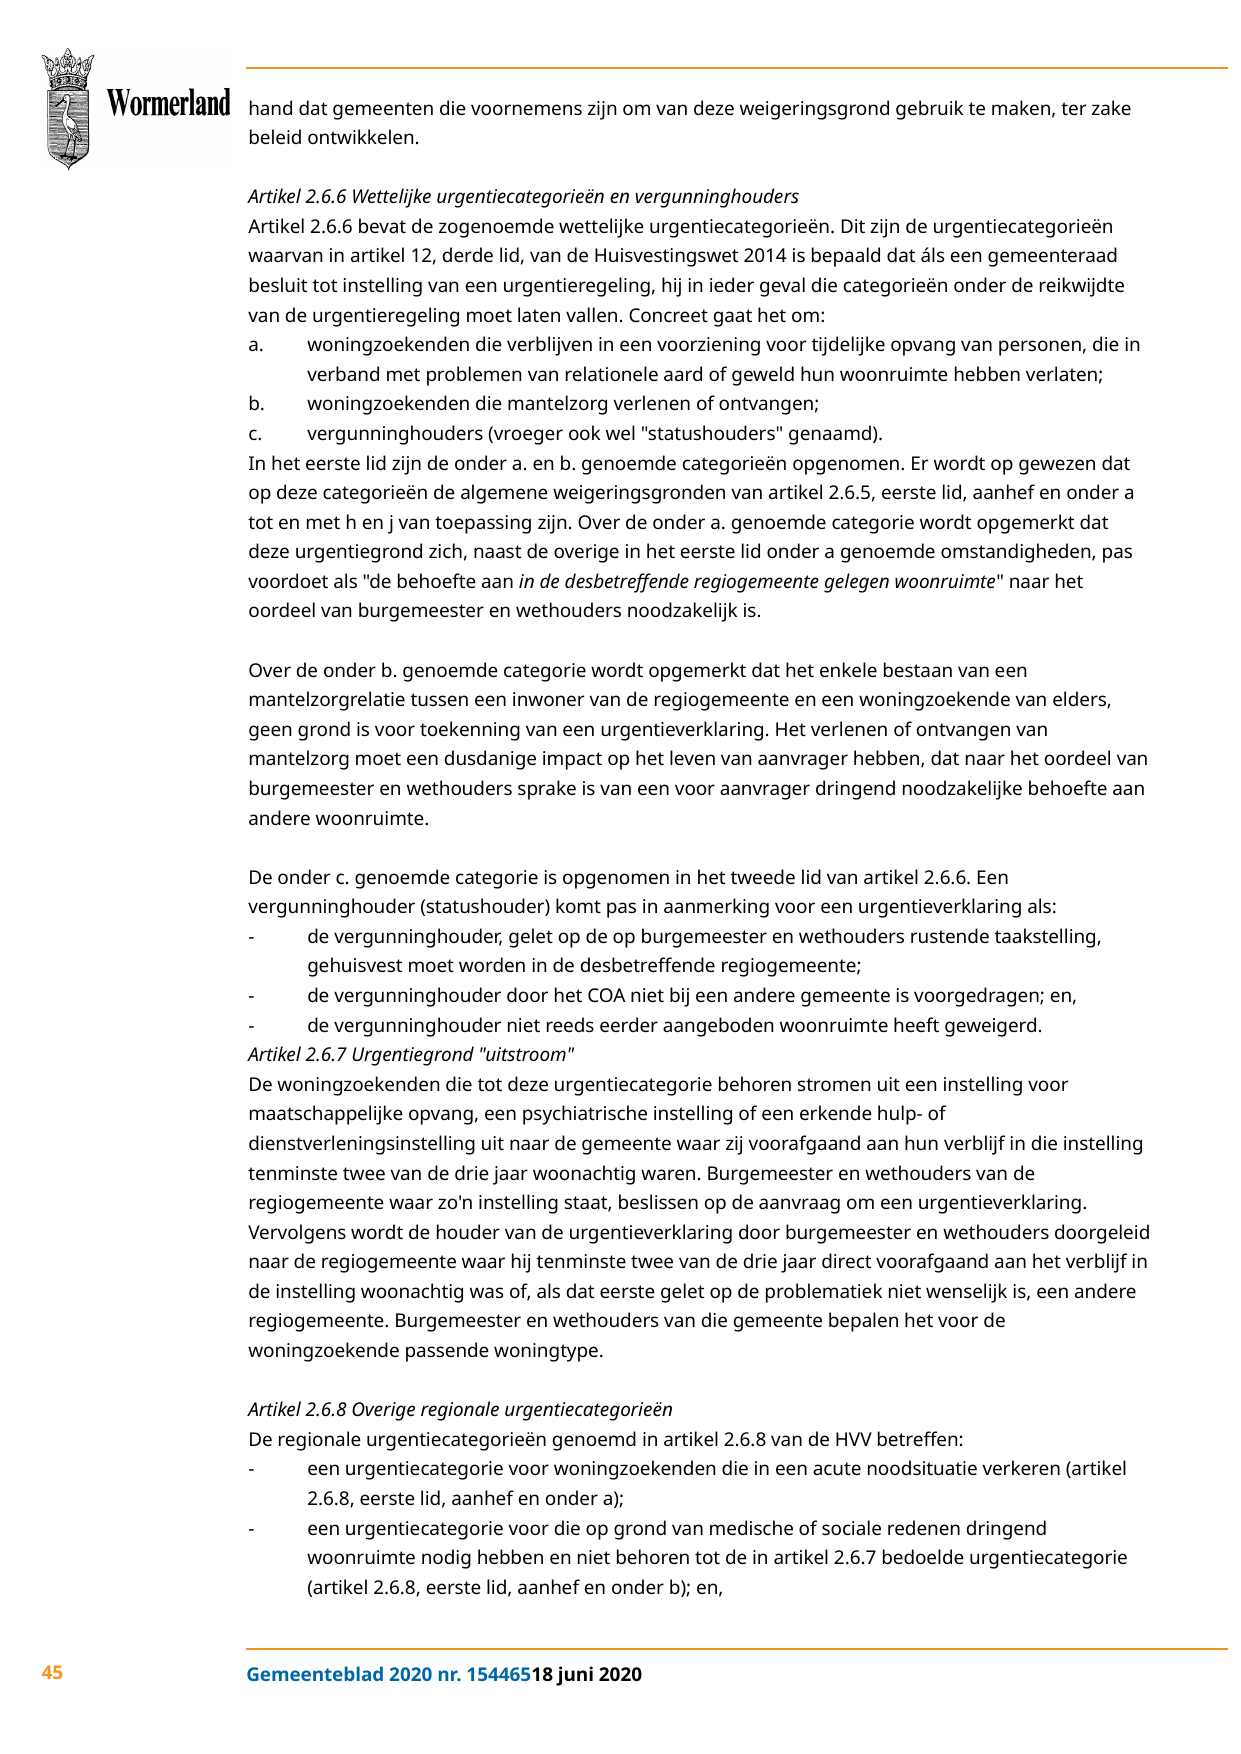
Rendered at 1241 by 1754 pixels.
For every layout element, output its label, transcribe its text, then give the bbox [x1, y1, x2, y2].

text Over de onder b. genoemde categorie wordt opgemerkt dat het enkele bestaan van een mantelzorgrelatie tussen een inwoner van de regiogemeente en een woningzoekende van elders, geen grond is voor toekenning van een urgentieverklaring. Het verlenen of ontvangen van mantelzorg moet een dusdanige impact op het leven van aanvrager hebben, dat naar het oordeel van burgemeester en wethouders sprake is van een voor aanvrager dringend noodzakelijke behoefte aan andere woonruimte. [248, 657, 1152, 831]
text Artikel 2.6.8 Overige regionale urgentiecategorieën [248, 1396, 1152, 1422]
list een urgentiecategorie voor woningzoekenden die in een acute noodsituatie verkeren (artikel 2.6.8, eerste lid, aanhef en onder a); [248, 1456, 1152, 1511]
picture [41, 47, 231, 172]
text In het eerste lid zijn de onder a. en b. genoemde categorieën opgenomen. Er wordt op gewezen dat op deze categorieën de algemene weigeringsgronden van artikel 2.6.5, eerste lid, aanhef en onder a tot en met h en j van toepassing zijn. Over de onder a. genoemde categorie wordt opgemerkt dat deze urgentiegrond zich, naast de overige in het eerste lid onder a genoemde omstandigheden, pas voordoet als "de behoefte aan in de desbetreffende regiogemeente gelegen woonruimte" naar het oordeel van burgemeester en wethouders noodzakelijk is. [248, 450, 1152, 623]
text Artikel 2.6.7 Urgentiegrond "uitstroom" [248, 1041, 1152, 1067]
text De woningzoekenden die tot deze urgentiecategorie behoren stromen uit een instelling voor maatschappelijke opvang, een psychiatrische instelling of een erkende hulp- of dienstverleningsinstelling uit naar de gemeente waar zij voorafgaand aan hun verblijf in die instelling tenminste twee van de drie jaar woonachtig waren. Burgemeester en wethouders van de regiogemeente waar zo'n instelling staat, beslissen op de aanvraag om een urgentieverklaring. Vervolgens wordt de houder van de urgentieverklaring door burgemeester en wethouders doorgeleid naar de regiogemeente waar hij tenminste twee van de drie jaar direct voorafgaand aan het verblijf in de instelling woonachtig was of, als dat eerste gelet op de problematiek niet wenselijk is, een andere regiogemeente. Burgemeester en wethouders van die gemeente bepalen het voor de woningzoekende passende woningtype. [248, 1071, 1152, 1363]
text hand dat gemeenten die voornemens zijn om van deze weigeringsgrond gebruik te maken, ter zake beleid ontwikkelen. [248, 95, 1152, 150]
text De onder c. genoemde categorie is opgenomen in het tweede lid van artikel 2.6.6. Een vergunninghouder (statushouder) komt pas in aanmerking voor een urgentieverklaring als: [248, 864, 1152, 919]
text De regionale urgentiecategorieën genoemd in artikel 2.6.8 van de HVV betreffen: [248, 1426, 1152, 1452]
list woningzoekenden die verblijven in een voorziening voor tijdelijke opvang van personen, die in verband met problemen van relationele aard of geweld hun woonruimte hebben verlaten; [248, 331, 1152, 387]
list de vergunninghouder, gelet op de op burgemeester en wethouders rustende taakstelling, gehuisvest moet worden in de desbetreffende regiogemeente; [248, 923, 1152, 978]
list woningzoekenden die mantelzorg verlenen of ontvangen; [248, 391, 1152, 416]
text Artikel 2.6.6 Wettelijke urgentiecategorieën en vergunninghouders [248, 183, 1152, 209]
text Artikel 2.6.6 bevat de zogenoemde wettelijke urgentiecategorieën. Dit zijn de urgentiecategorieën waarvan in artikel 12, derde lid, van de Huisvestingswet 2014 is bepaald dat áls een gemeenteraad besluit tot instelling van een urgentieregeling, hij in ieder geval die categorieën onder de reikwijdte van de urgentieregeling moet laten vallen. Concreet gaat het om: [248, 213, 1152, 328]
list vergunninghouders (vroeger ook wel "statushouders" genaamd). [248, 420, 1152, 446]
list de vergunninghouder door het COA niet bij een andere gemeente is voorgedragen; en, [248, 982, 1152, 1008]
list een urgentiecategorie voor die op grond van medische of sociale redenen dringend woonruimte nodig hebben en niet behoren tot de in artikel 2.6.7 bedoelde urgentiecategorie (artikel 2.6.8, eerste lid, aanhef en onder b); en, [248, 1515, 1152, 1600]
list de vergunninghouder niet reeds eerder aangeboden woonruimte heeft geweigerd. [248, 1012, 1152, 1038]
